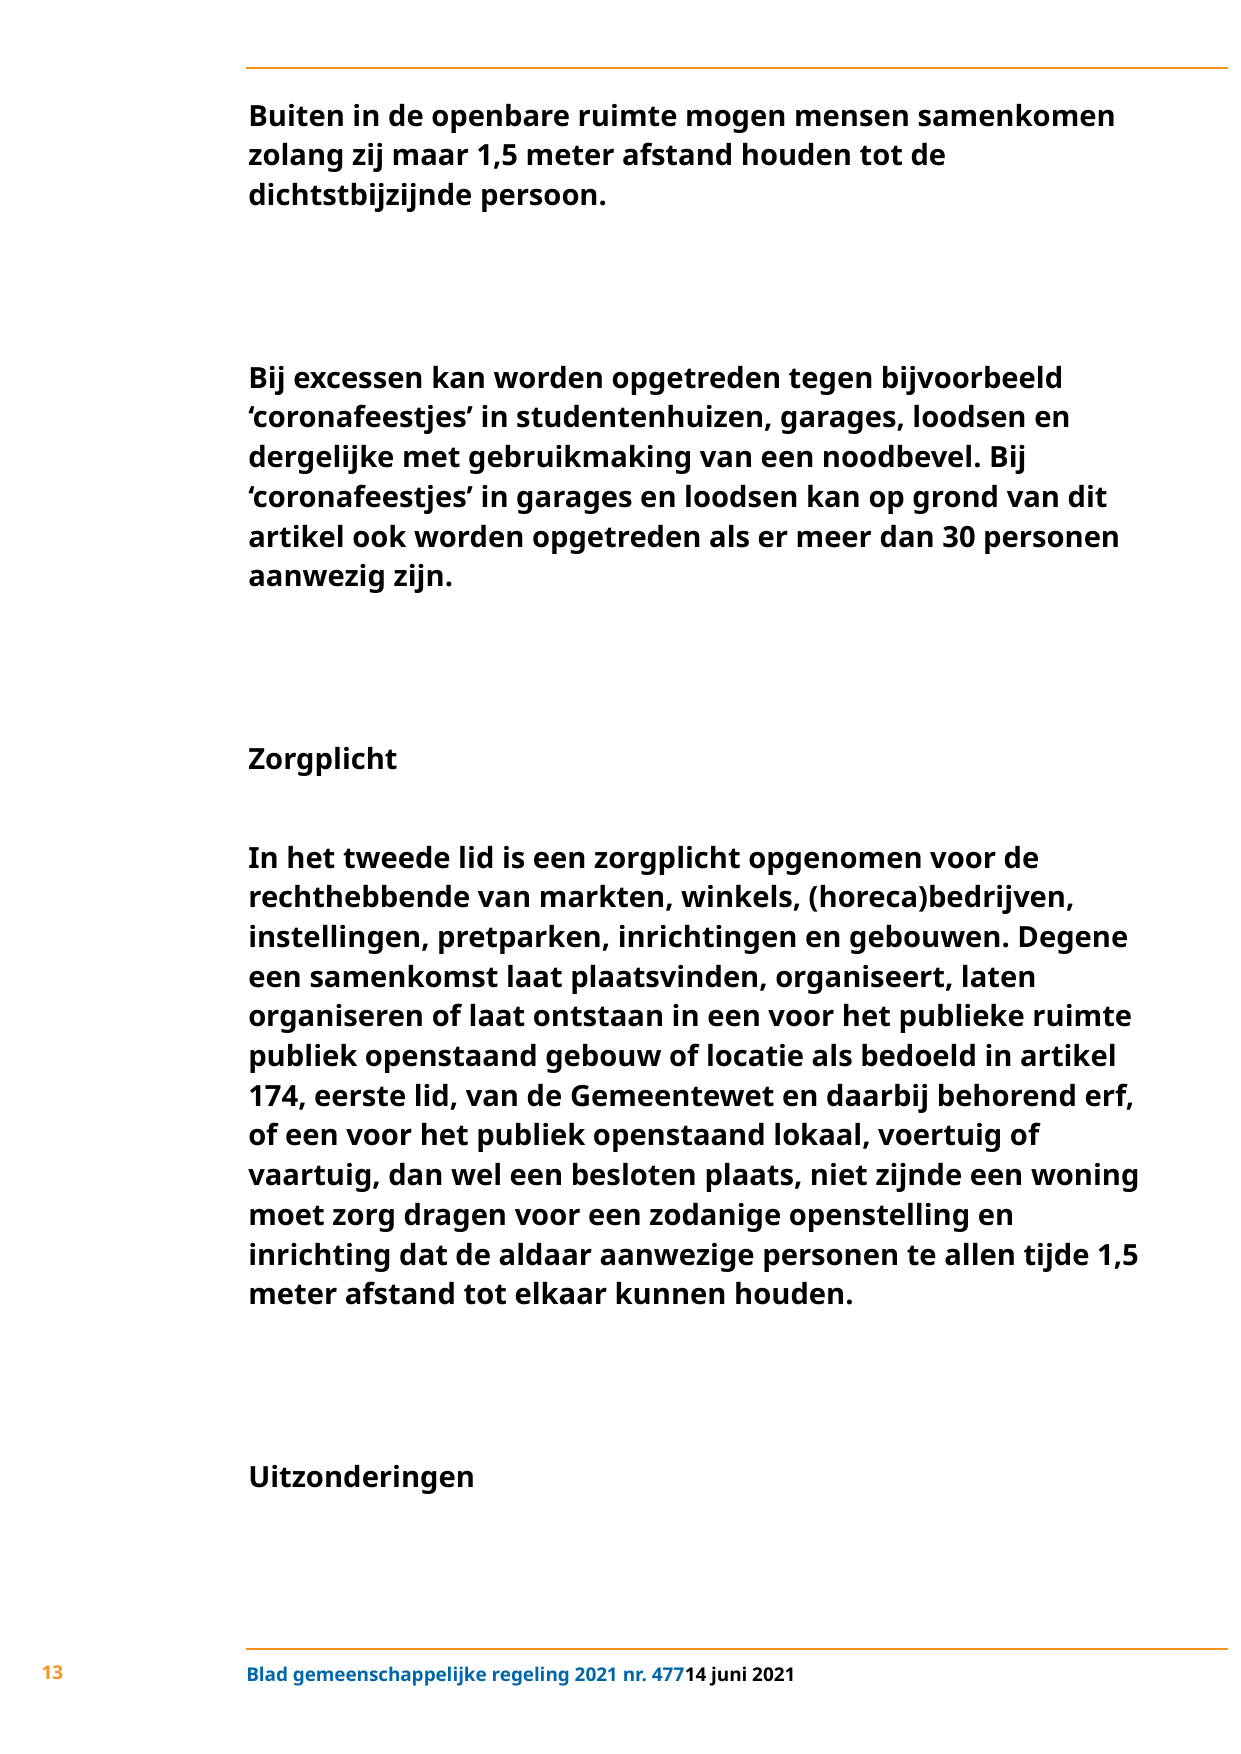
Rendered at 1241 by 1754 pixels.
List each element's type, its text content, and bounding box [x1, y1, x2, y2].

text In het tweede lid is een zorgplicht opgenomen voor de rechthebbende van markten, winkels, (horeca)bedrijven, instellingen, pretparken, inrichtingen en gebouwen. Degene een samenkomst laat plaatsvinden, organiseert, laten organiseren of laat ontstaan in een voor het publieke ruimte publiek openstaand gebouw of locatie als bedoeld in artikel 174, eerste lid, van de Gemeentewet en daarbij behorend erf, of een voor het publiek openstaand lokaal, voertuig of vaartuig, dan wel een besloten plaats, niet zijnde een woning moet zorg dragen voor een zodanige openstelling en inrichting dat de aldaar aanwezige personen te allen tijde 1,5 meter afstand tot elkaar kunnen houden. [248, 837, 1152, 1313]
text Buiten in de openbare ruimte mogen mensen samenkomen zolang zij maar 1,5 meter afstand houden tot de dichtstbijzijnde persoon. [248, 95, 1152, 214]
text Uitzonderingen [248, 1456, 1152, 1496]
text Bij excessen kan worden opgetreden tegen bijvoorbeeld ‘coronafeestjes’ in studentenhuizen, garages, loodsen en dergelijke met gebruikmaking van een noodbevel. Bij ‘coronafeestjes’ in garages en loodsen kan op grond van dit artikel ook worden opgetreden als er meer dan 30 personen aanwezig zijn. [248, 357, 1152, 595]
text Zorgplicht [248, 738, 1152, 778]
picture [41, 47, 231, 172]
